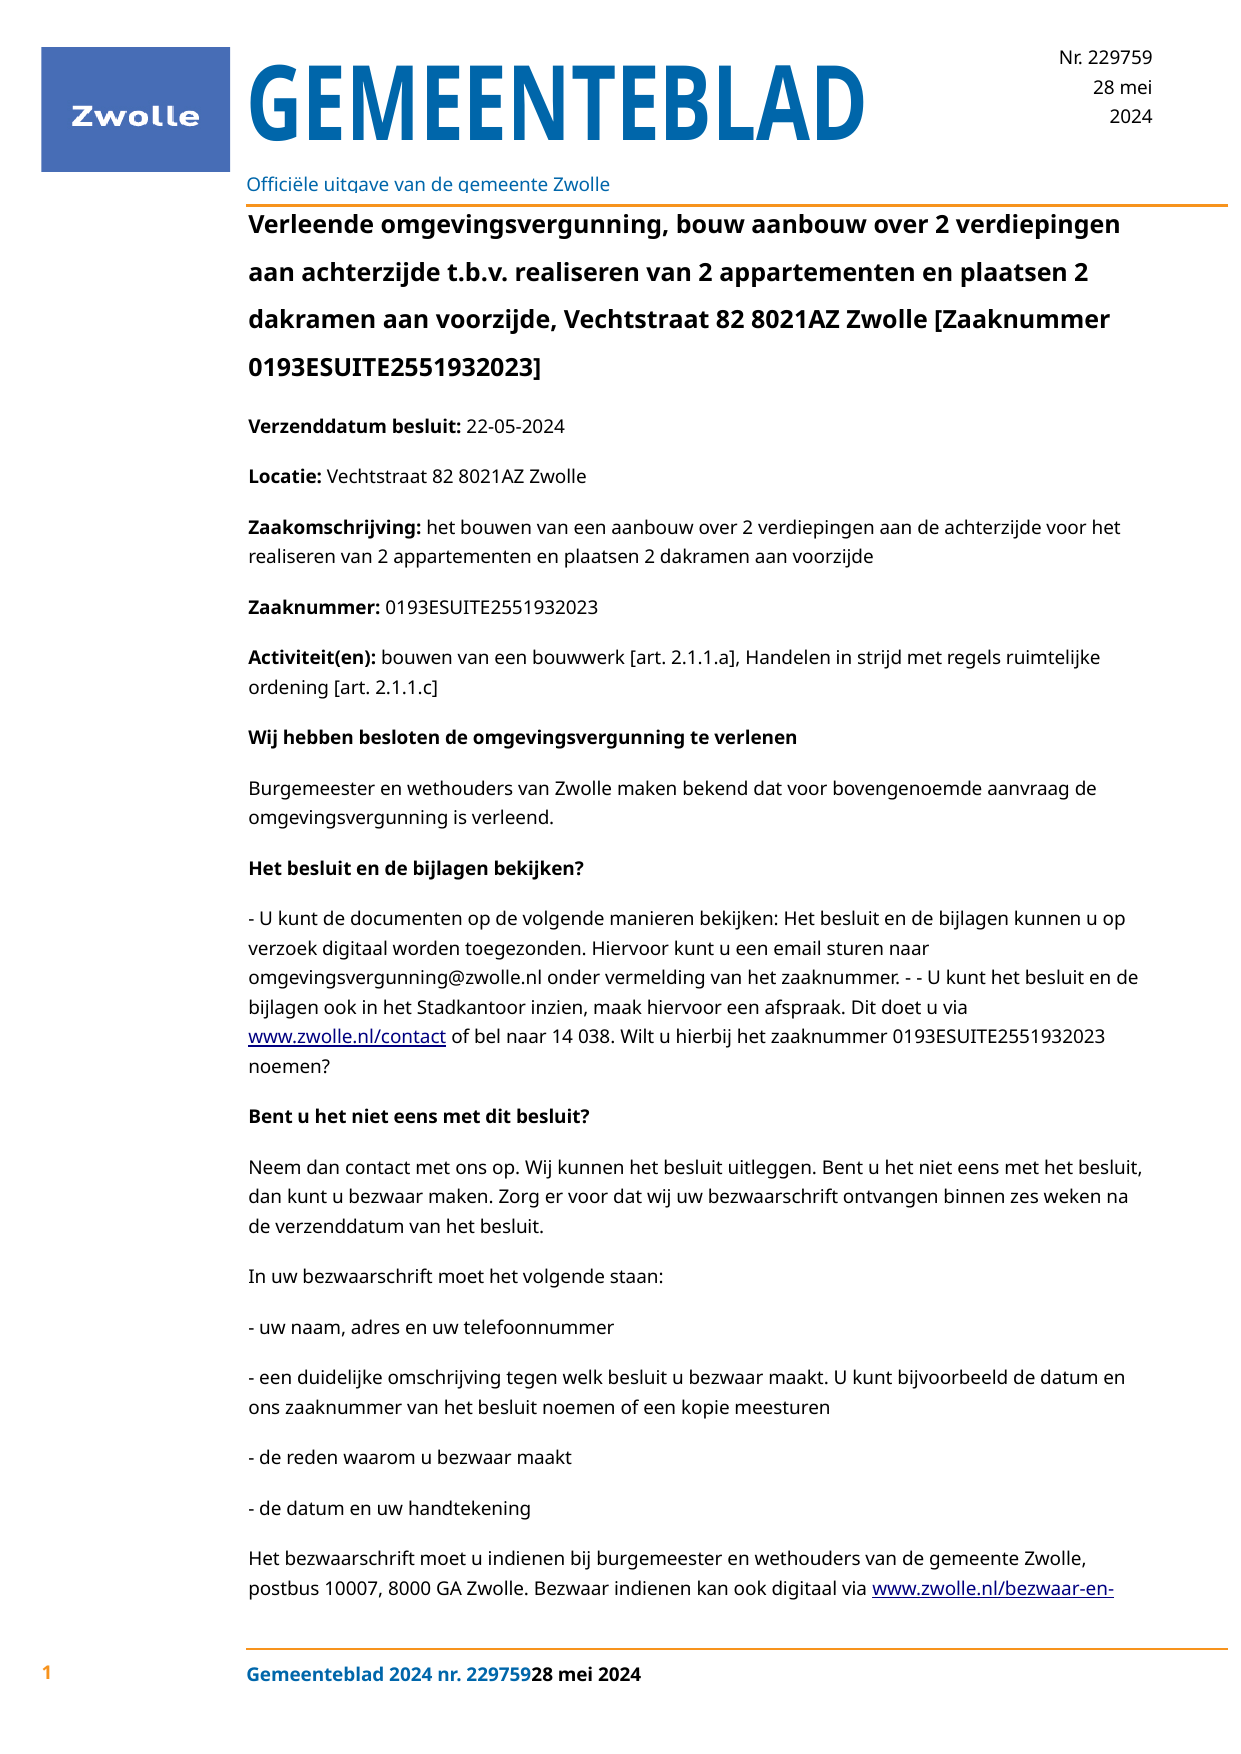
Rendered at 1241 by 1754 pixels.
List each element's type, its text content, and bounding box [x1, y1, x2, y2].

text Verzenddatum besluit: 22-05-2024 [248, 413, 1152, 439]
text Wij hebben besloten de omgevingsvergunning te verlenen [248, 724, 1152, 750]
picture [41, 47, 231, 172]
text Verleende omgevingsvergunning, bouw aanbouw over 2 verdiepingen aan achterzijde t.b.v. realiseren van 2 appartementen en plaatsen 2 dakramen aan voorzijde, Vechtstraat 82 8021AZ Zwolle [Zaaknummer 0193ESUITE2551932023] [248, 207, 1152, 384]
text - U kunt de documenten op de volgende manieren bekijken: Het besluit en de bijlagen kunnen u op verzoek digitaal worden toegezonden. Hiervoor kunt u een email sturen naar omgevingsvergunning@zwolle.nl onder vermelding van het zaaknummer. - - U kunt het besluit en de bijlagen ook in het Stadkantoor inzien, maak hiervoor een afspraak. Dit doet u via www.zwolle.nl/contact of bel naar 14 038. Wilt u hierbij het zaaknummer 0193ESUITE2551932023 noemen? [248, 905, 1152, 1079]
text Burgemeester en wethouders van Zwolle maken bekend dat voor bovengenoemde aanvraag de omgevingsvergunning is verleend. [248, 775, 1152, 830]
text Bent u het niet eens met dit besluit? [248, 1103, 1152, 1129]
text Neem dan contact met ons op. Wij kunnen het besluit uitleggen. Bent u het niet eens met het besluit, dan kunt u bezwaar maken. Zorg er voor dat wij uw bezwaarschrift ontvangen binnen zes weken na de verzenddatum van het besluit. [248, 1154, 1152, 1239]
text Zaakomschrijving: het bouwen van een aanbouw over 2 verdiepingen aan de achterzijde voor het realiseren van 2 appartementen en plaatsen 2 dakramen aan voorzijde [248, 514, 1152, 569]
text - de datum en uw handtekening [248, 1495, 1152, 1521]
text - een duidelijke omschrijving tegen welk besluit u bezwaar maakt. U kunt bijvoorbeeld de datum en ons zaaknummer van het besluit noemen of een kopie meesturen [248, 1364, 1152, 1420]
text - uw naam, adres en uw telefoonnummer [248, 1314, 1152, 1340]
text Het besluit en de bijlagen bekijken? [248, 855, 1152, 881]
text - de reden waarom u bezwaar maakt [248, 1444, 1152, 1470]
text Activiteit(en): bouwen van een bouwwerk [art. 2.1.1.a], Handelen in strijd met regels ruimtelijke ordening [art. 2.1.1.c] [248, 644, 1152, 700]
text In uw bezwaarschrift moet het volgende staan: [248, 1263, 1152, 1289]
text Zaaknummer: 0193ESUITE2551932023 [248, 594, 1152, 620]
text Het bezwaarschrift moet u indienen bij burgemeester en wethouders van de gemeente Zwolle, postbus 10007, 8000 GA Zwolle. Bezwaar indienen kan ook digitaal via www.zwolle.nl/bezwaar-en- [248, 1545, 1152, 1601]
text Locatie: Vechtstraat 82 8021AZ Zwolle [248, 463, 1152, 489]
